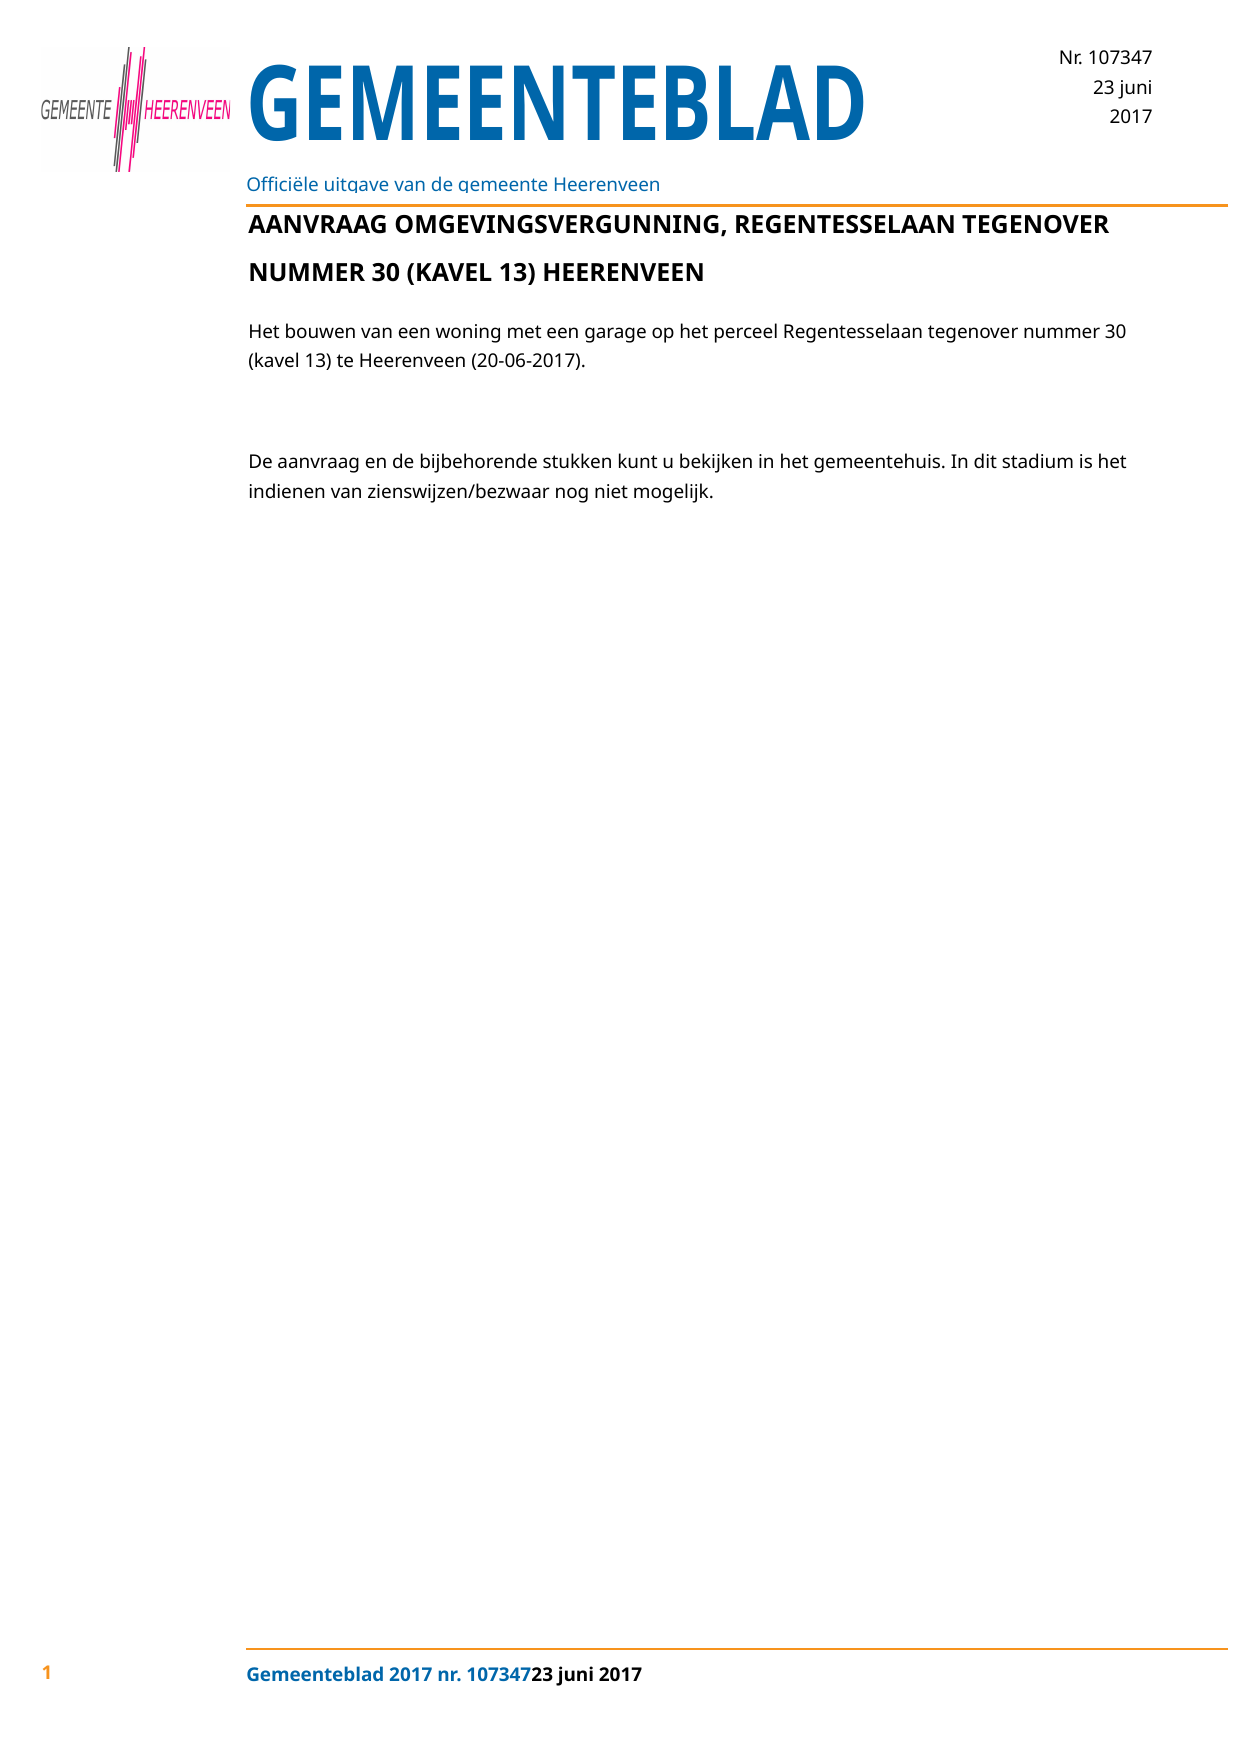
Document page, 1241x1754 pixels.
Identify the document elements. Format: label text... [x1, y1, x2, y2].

text Het bouwen van een woning met een garage op het perceel Regentesselaan tegenover nummer 30 (kavel 13) te Heerenveen (20-06-2017). [248, 318, 1152, 373]
text AANVRAAG OMGEVINGSVERGUNNING, REGENTESSELAAN TEGENOVER NUMMER 30 (KAVEL 13) HEERENVEEN [248, 207, 1152, 288]
picture [41, 47, 231, 172]
text De aanvraag en de bijbehorende stukken kunt u bekijken in het gemeentehuis. In dit stadium is het indienen van zienswijzen/bezwaar nog niet mogelijk. [248, 448, 1152, 504]
